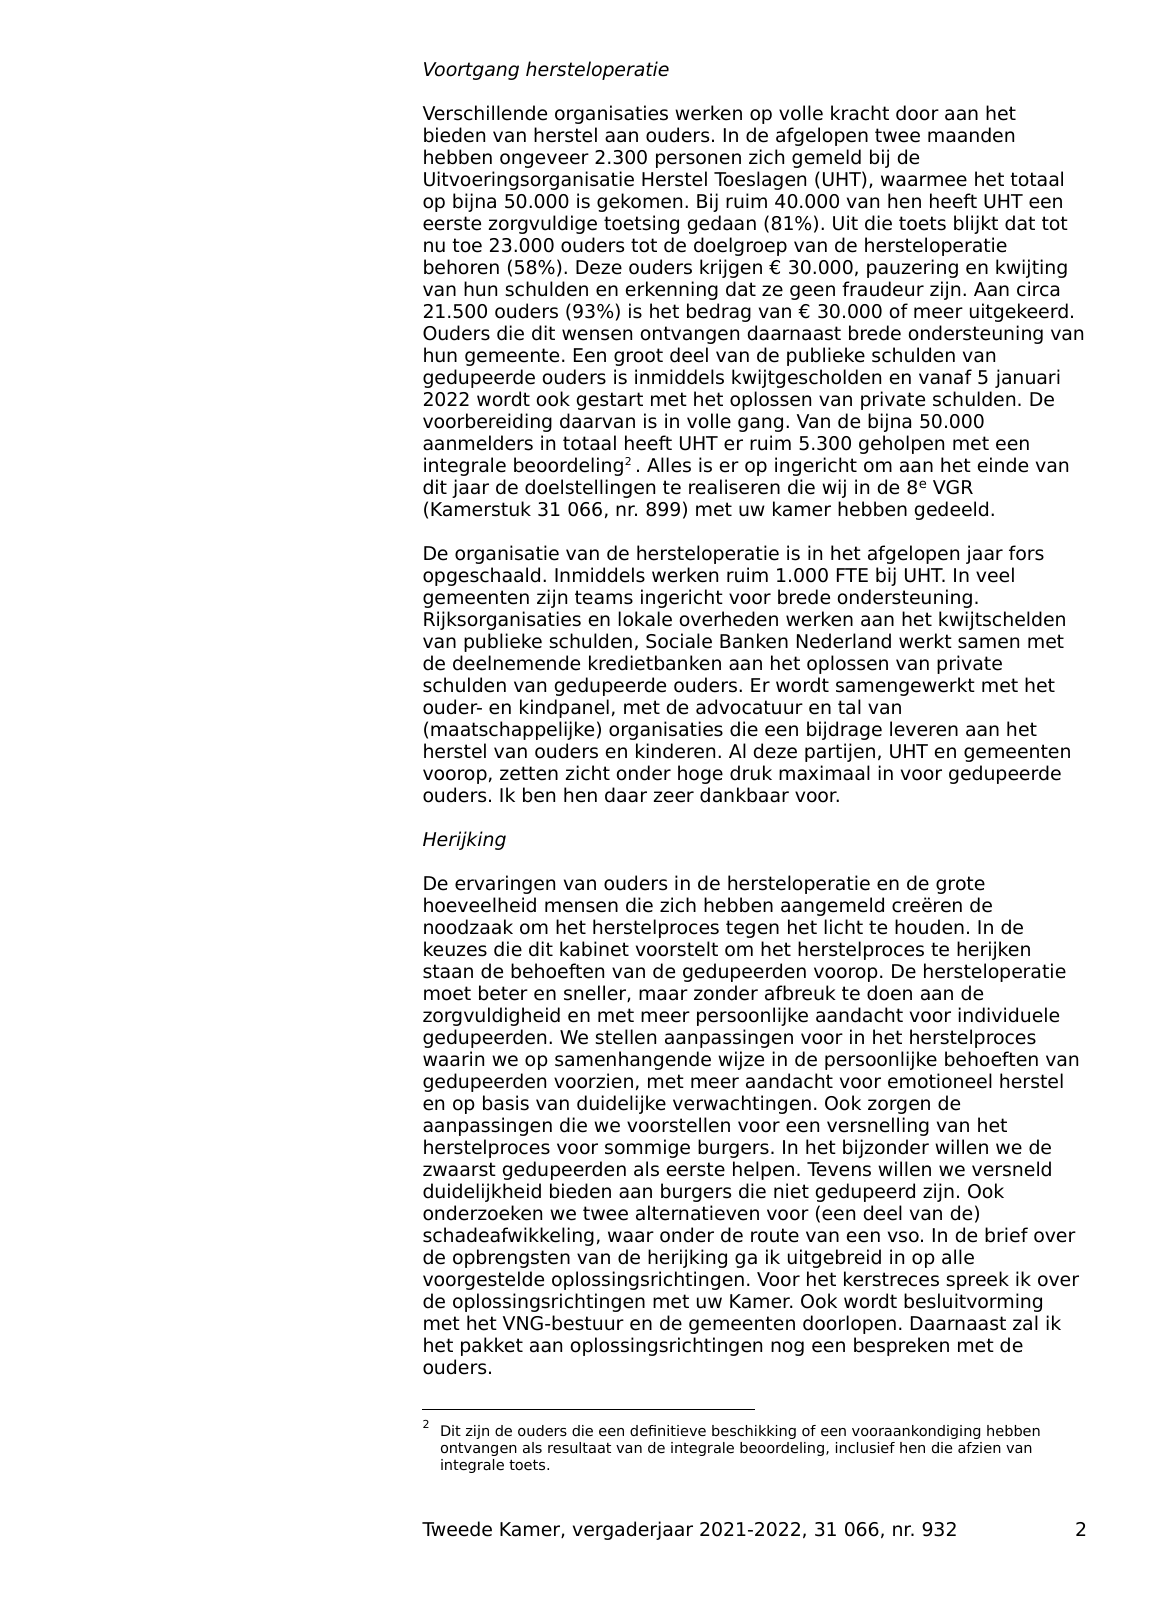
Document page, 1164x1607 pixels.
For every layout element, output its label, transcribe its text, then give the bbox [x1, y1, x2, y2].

subtitle Voortgang hersteloperatie [422, 59, 1087, 81]
subtitle Herijking [422, 829, 1087, 851]
text De organisatie van de hersteloperatie is in het afgelopen jaar fors opgeschaald. Inmiddels werken ruim 1.000 FTE bij UHT. In veel gemeenten zijn teams ingericht voor brede ondersteuning. Rijksorganisaties en lokale overheden werken aan het kwijtschelden van publieke schulden, Sociale Banken Nederland werkt samen met de deelnemende kredietbanken aan het oplossen van private schulden van gedupeerde ouders. Er wordt samengewerkt met het ouder- en kindpanel, met de advocatuur en tal van (maatschappelijke) organisaties die een bijdrage leveren aan het herstel van ouders en kinderen. Al deze partijen, UHT en gemeenten voorop, zetten zicht onder hoge druk maximaal in voor gedupeerde ouders. Ik ben hen daar zeer dankbaar voor. [422, 543, 1087, 807]
text De ervaringen van ouders in de hersteloperatie en de grote hoeveelheid mensen die zich hebben aangemeld creëren de noodzaak om het herstelproces tegen het licht te houden. In de keuzes die dit kabinet voorstelt om het herstelproces te herijken staan de behoeften van de gedupeerden voorop. De hersteloperatie moet beter en sneller, maar zonder afbreuk te doen aan de zorgvuldigheid en met meer persoonlijke aandacht voor individuele gedupeerden. We stellen aanpassingen voor in het herstelproces waarin we op samenhangende wijze in de persoonlijke behoeften van gedupeerden voorzien, met meer aandacht voor emotioneel herstel en op basis van duidelijke verwachtingen. Ook zorgen de aanpassingen die we voorstellen voor een versnelling van het herstelproces voor sommige burgers. In het bijzonder willen we de zwaarst gedupeerden als eerste helpen. Tevens willen we versneld duidelijkheid bieden aan burgers die niet gedupeerd zijn. Ook onderzoeken we twee alternatieven voor (een deel van de) schadeafwikkeling, waar onder de route van een vso. In de brief over de opbrengsten van de herijking ga ik uitgebreid in op alle voorgestelde oplossingsrichtingen. Voor het kerstreces spreek ik over de oplossingsrichtingen met uw Kamer. Ook wordt besluitvorming met het VNG-bestuur en de gemeenten doorlopen. Daarnaast zal ik het pakket aan oplossingsrichtingen nog een bespreken met de ouders. [422, 873, 1087, 1379]
text Verschillende organisaties werken op volle kracht door aan het bieden van herstel aan ouders. In de afgelopen twee maanden hebben ongeveer 2.300 personen zich gemeld bij de Uitvoeringsorganisatie Herstel Toeslagen (UHT), waarmee het totaal op bijna 50.000 is gekomen. Bij ruim 40.000 van hen heeft UHT een eerste zorgvuldige toetsing gedaan (81%). Uit die toets blijkt dat tot nu toe 23.000 ouders tot de doelgroep van de hersteloperatie behoren (58%). Deze ouders krijgen € 30.000, pauzering en kwijting van hun schulden en erkenning dat ze geen fraudeur zijn. Aan circa 21.500 ouders (93%) is het bedrag van € 30.000 of meer uitgekeerd. Ouders die dit wensen ontvangen daarnaast brede ondersteuning van hun gemeente. Een groot deel van de publieke schulden van gedupeerde ouders is inmiddels kwijtgescholden en vanaf 5 januari 2022 wordt ook gestart met het oplossen van private schulden. De voorbereiding daarvan is in volle gang. Van de bijna 50.000 aanmelders in totaal heeft UHT er ruim 5.300 geholpen met een integrale beoordeling. Alles is er op ingericht om aan het einde van dit jaar de doelstellingen te realiseren die wij in de 8e VGR (Kamerstuk 31 066, nr. 899) met uw kamer hebben gedeeld. [422, 103, 1087, 521]
text Dit zijn de ouders die een definitieve beschikking of een vooraankondiging hebben ontvangen als resultaat van de integrale beoordeling, inclusief hen die afzien van integrale toets. [422, 1418, 1087, 1474]
